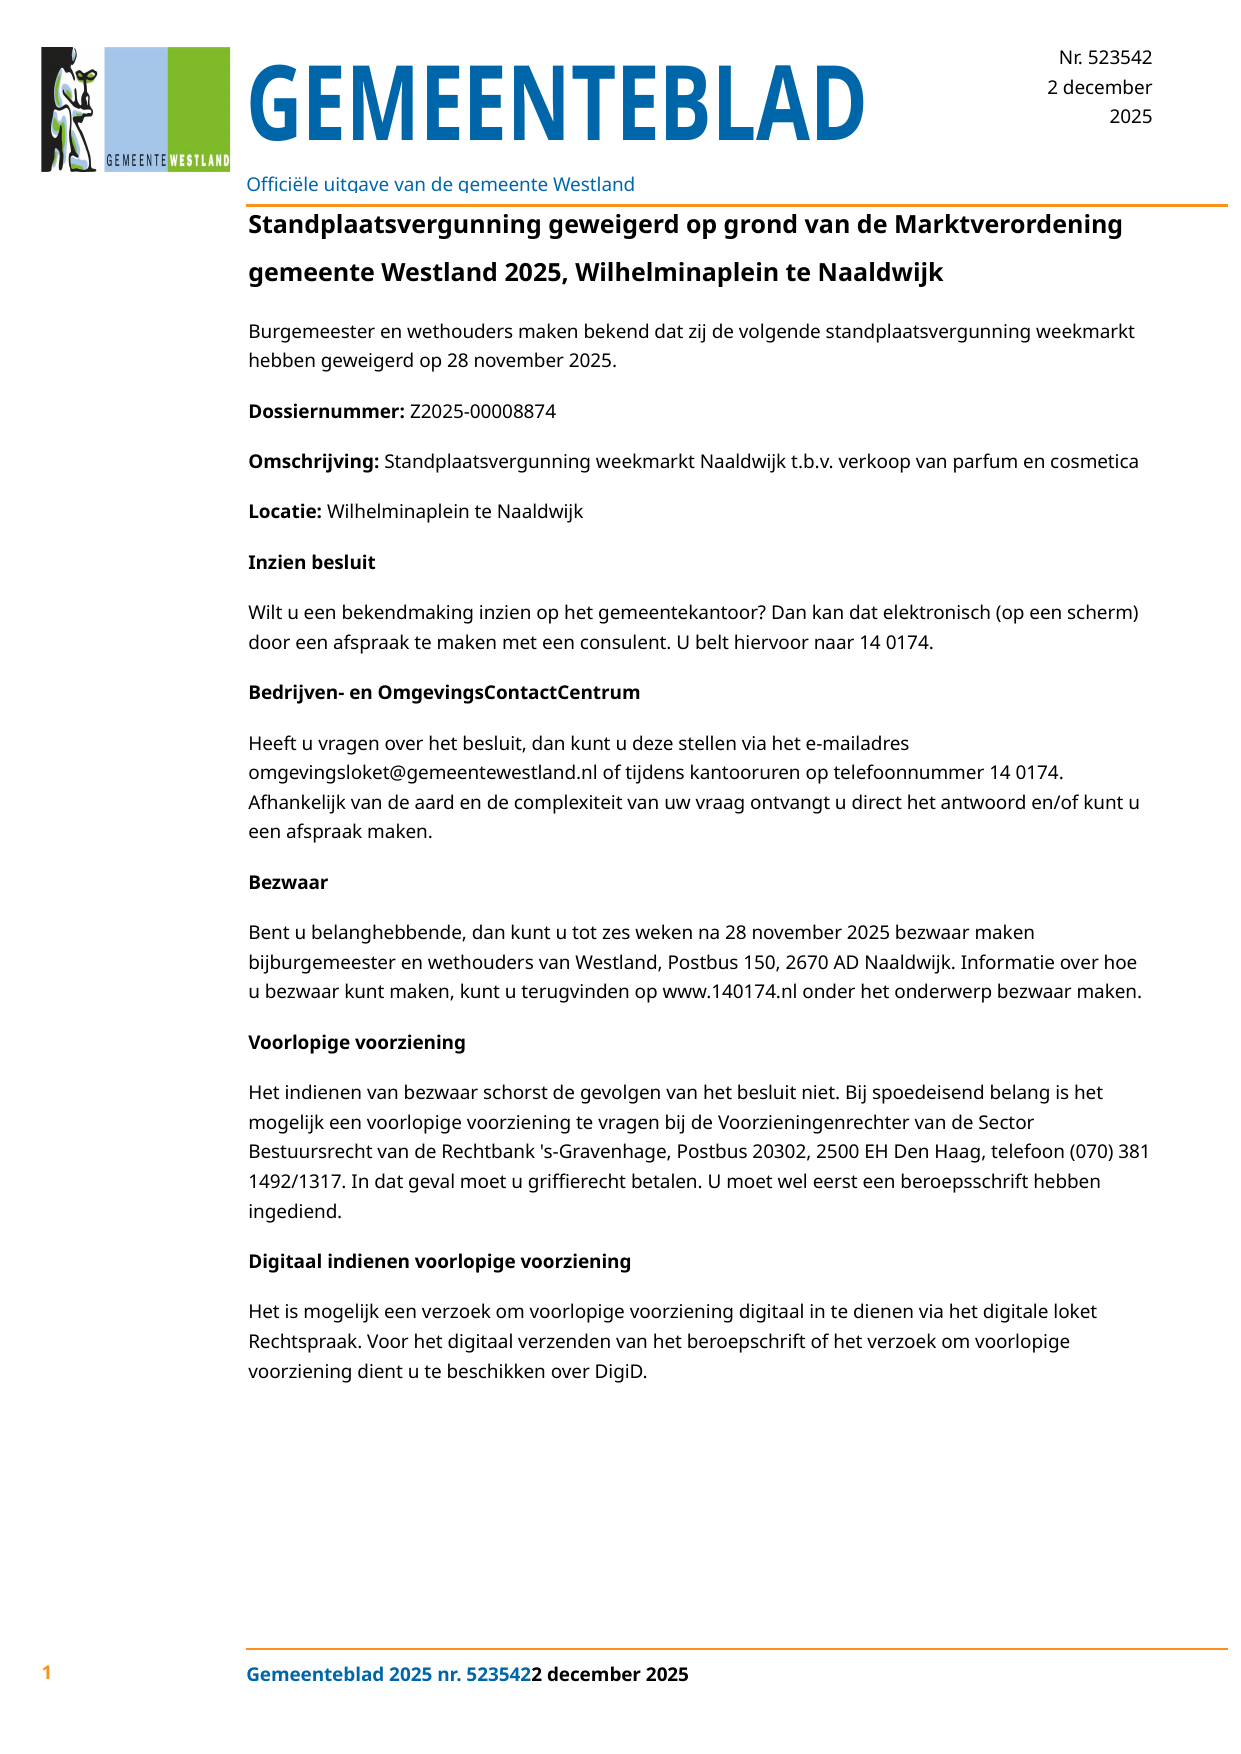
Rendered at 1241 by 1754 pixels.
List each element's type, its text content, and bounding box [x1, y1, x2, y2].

text Het is mogelijk een verzoek om voorlopige voorziening digitaal in te dienen via het digitale loket Rechtspraak. Voor het digitaal verzenden van het beroepschrift of het verzoek om voorlopige voorziening dient u te beschikken over DigiD. [248, 1299, 1152, 1384]
text Digitaal indienen voorlopige voorziening [248, 1248, 1152, 1274]
text Bent u belanghebbende, dan kunt u tot zes weken na 28 november 2025 bezwaar maken bijburgemeester en wethouders van Westland, Postbus 150, 2670 AD Naaldwijk. Informatie over hoe u bezwaar kunt maken, kunt u terugvinden op www.140174.nl onder het onderwerp bezwaar maken. [248, 919, 1152, 1004]
text Wilt u een bekendmaking inzien op het gemeentekantoor? Dan kan dat elektronisch (op een scherm) door een afspraak te maken met een consulent. U belt hiervoor naar 14 0174. [248, 599, 1152, 655]
text Heeft u vragen over het besluit, dan kunt u deze stellen via het e-mailadres omgevingsloket@gemeentewestland.nl of tijdens kantooruren op telefoonnummer 14 0174. Afhankelijk van de aard en de complexiteit van uw vraag ontvangt u direct het antwoord en/of kunt u een afspraak maken. [248, 730, 1152, 844]
picture [41, 47, 231, 172]
text Burgemeester en wethouders maken bekend dat zij de volgende standplaatsvergunning weekmarkt hebben geweigerd op 28 november 2025. [248, 318, 1152, 373]
text Voorlopige voorziening [248, 1029, 1152, 1055]
text Inzien besluit [248, 549, 1152, 575]
text Standplaatsvergunning geweigerd op grond van de Marktverordening gemeente Westland 2025, Wilhelminaplein te Naaldwijk [248, 207, 1152, 288]
text Omschrijving: Standplaatsvergunning weekmarkt Naaldwijk t.b.v. verkoop van parfum en cosmetica [248, 448, 1152, 474]
text Bezwaar [248, 869, 1152, 895]
text Bedrijven- en OmgevingsContactCentrum [248, 679, 1152, 705]
text Dossiernummer: Z2025-00008874 [248, 398, 1152, 424]
text Het indienen van bezwaar schorst de gevolgen van het besluit niet. Bij spoedeisend belang is het mogelijk een voorlopige voorziening te vragen bij de Voorzieningenrechter van de Sector Bestuursrecht van de Rechtbank 's-Gravenhage, Postbus 20302, 2500 EH Den Haag, telefoon (070) 381 1492/1317. In dat geval moet u griffierecht betalen. U moet wel eerst een beroepsschrift hebben ingediend. [248, 1079, 1152, 1224]
text Locatie: Wilhelminaplein te Naaldwijk [248, 499, 1152, 524]
